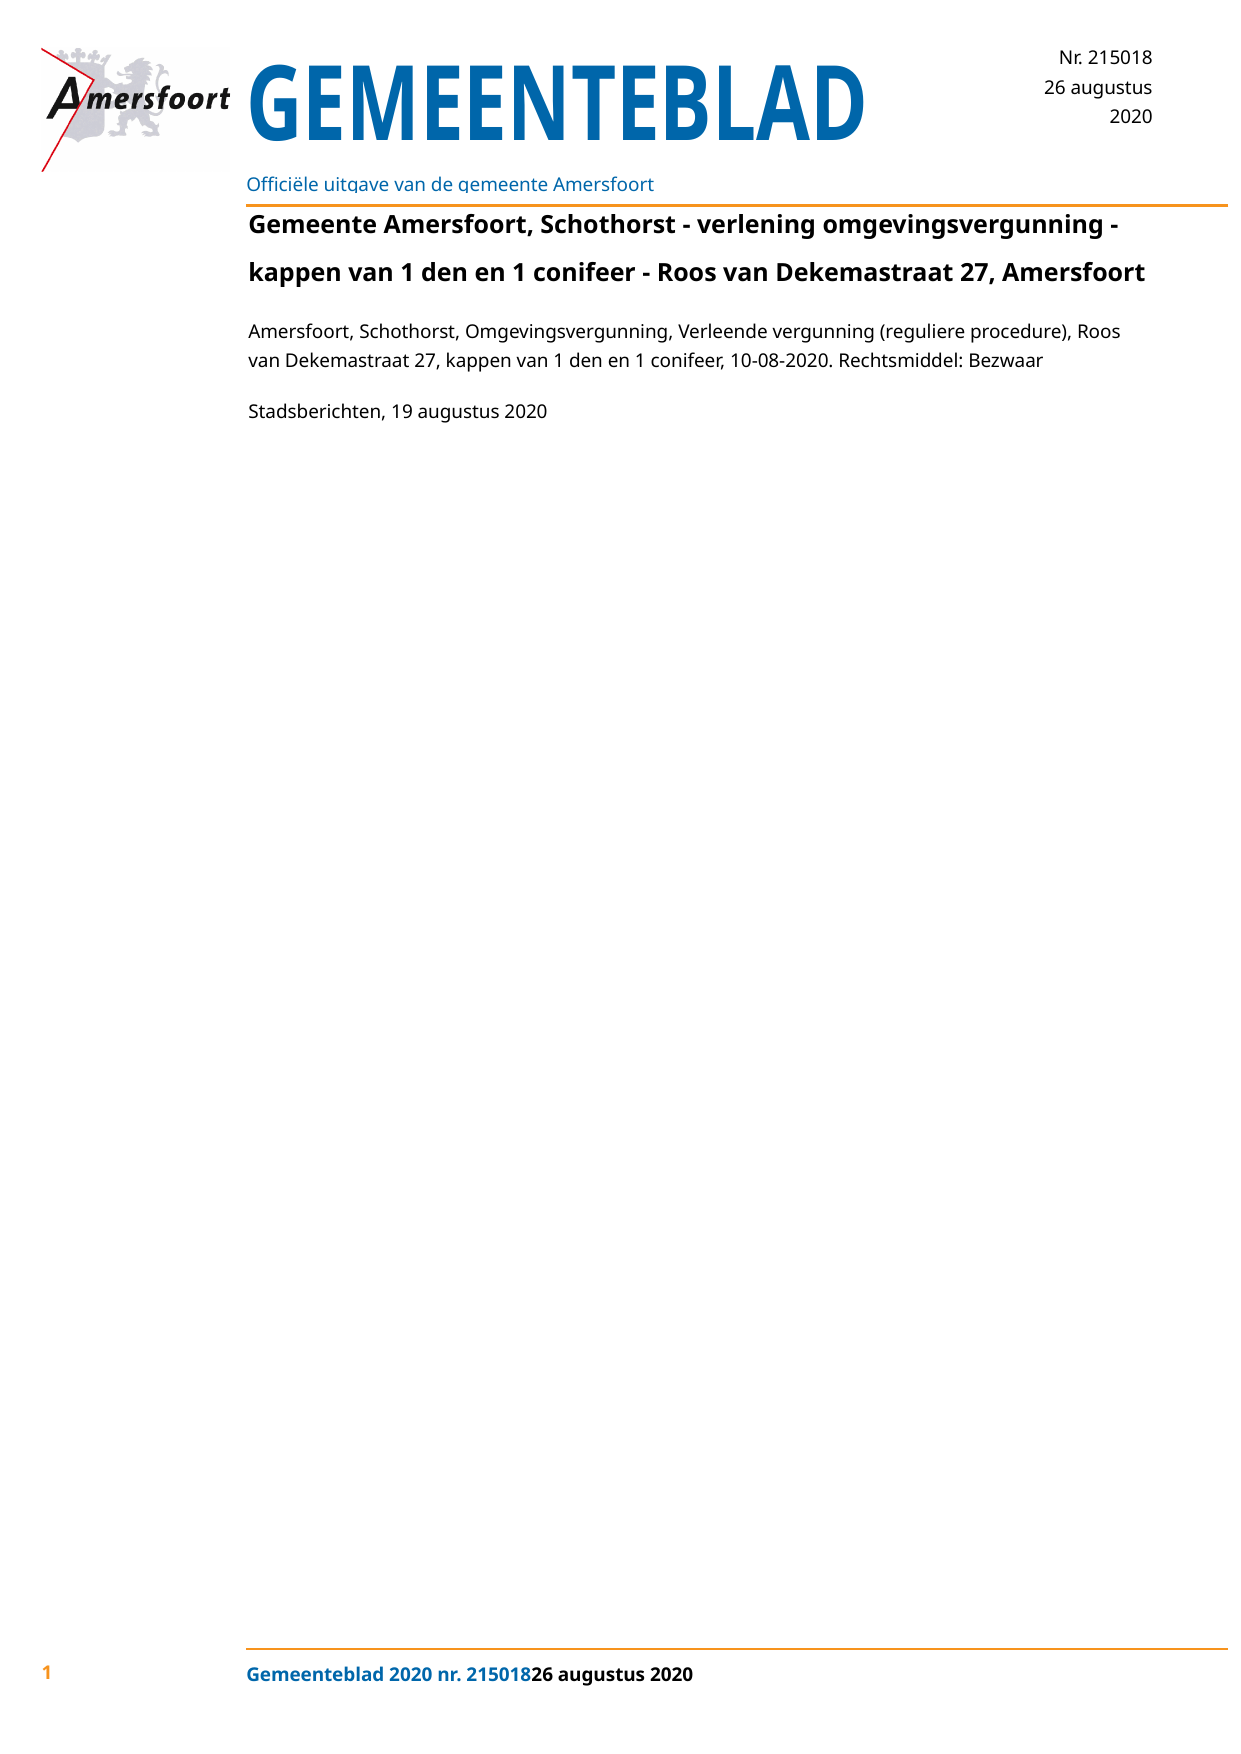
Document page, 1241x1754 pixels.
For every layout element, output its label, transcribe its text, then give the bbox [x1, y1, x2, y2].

text Gemeente Amersfoort, Schothorst - verlening omgevingsvergunning - kappen van 1 den en 1 conifeer - Roos van Dekemastraat 27, Amersfoort [248, 207, 1152, 288]
text Stadsberichten, 19 augustus 2020 [248, 398, 1152, 424]
text Amersfoort, Schothorst, Omgevingsvergunning, Verleende vergunning (reguliere procedure), Roos van Dekemastraat 27, kappen van 1 den en 1 conifeer, 10-08-2020. Rechtsmiddel: Bezwaar [248, 318, 1152, 373]
picture [41, 47, 231, 172]
